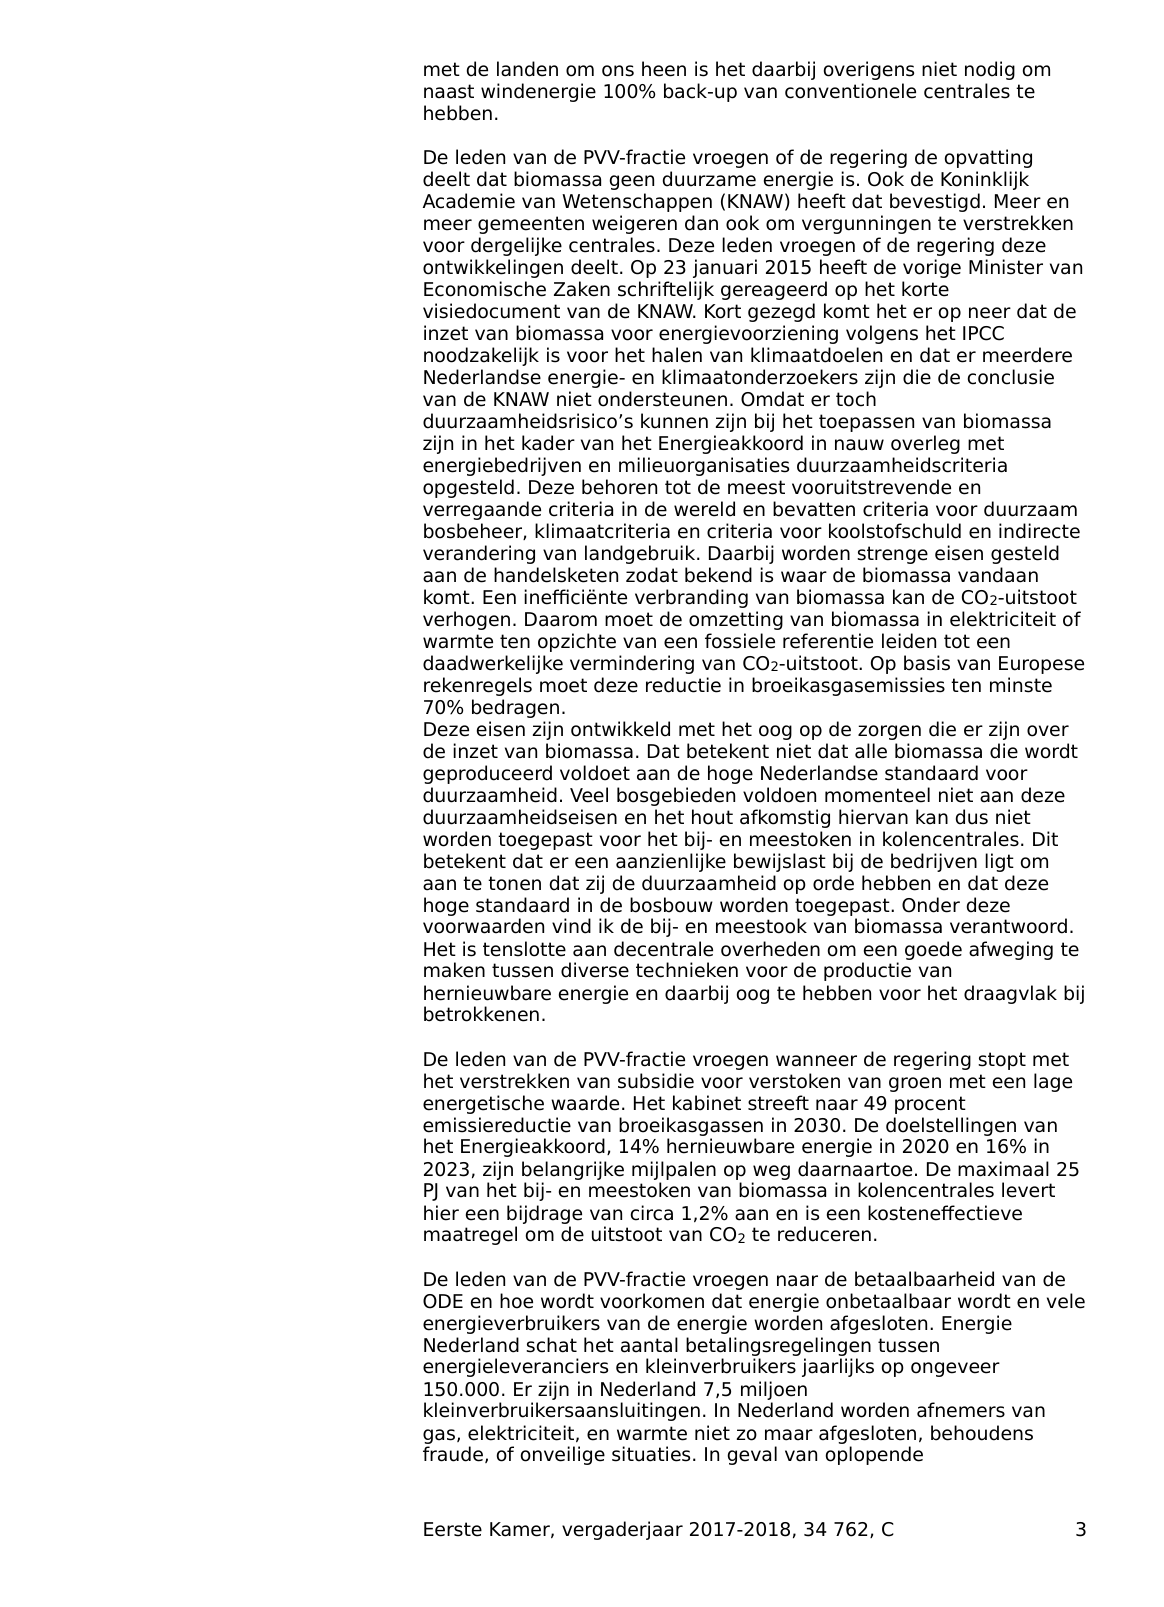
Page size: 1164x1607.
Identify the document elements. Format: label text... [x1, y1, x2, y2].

text Deze eisen zijn ontwikkeld met het oog op de zorgen die er zijn over de inzet van biomassa. Dat betekent niet dat alle biomassa die wordt geproduceerd voldoet aan de hoge Nederlandse standaard voor duurzaamheid. Veel bosgebieden voldoen momenteel niet aan deze duurzaamheidseisen en het hout afkomstig hiervan kan dus niet worden toegepast voor het bij- en meestoken in kolencentrales. Dit betekent dat er een aanzienlijke bewijslast bij de bedrijven ligt om aan te tonen dat zij de duurzaamheid op orde hebben en dat deze hoge standaard in de bosbouw worden toegepast. Onder deze voorwaarden vind ik de bij- en meestook van biomassa verantwoord. Het is tenslotte aan decentrale overheden om een goede afweging te maken tussen diverse technieken voor de productie van hernieuwbare energie en daarbij oog te hebben voor het draagvlak bij betrokkenen. [422, 719, 1087, 1026]
text met de landen om ons heen is het daarbij overigens niet nodig om naast windenergie 100% back-up van conventionele centrales te hebben. [422, 59, 1087, 125]
text De leden van de PVV-fractie vroegen wanneer de regering stopt met het verstrekken van subsidie voor verstoken van groen met een lage energetische waarde. Het kabinet streeft naar 49 procent emissiereductie van broeikasgassen in 2030. De doelstellingen van het Energieakkoord, 14% hernieuwbare energie in 2020 en 16% in 2023, zijn belangrijke mijlpalen op weg daarnaartoe. De maximaal 25 PJ van het bij- en meestoken van biomassa in kolencentrales levert hier een bijdrage van circa 1,2% aan en is een kosteneffectieve maatregel om de uitstoot van CO2 te reduceren. [422, 1048, 1087, 1246]
text De leden van de PVV-fractie vroegen of de regering de opvatting deelt dat biomassa geen duurzame energie is. Ook de Koninklijk Academie van Wetenschappen (KNAW) heeft dat bevestigd. Meer en meer gemeenten weigeren dan ook om vergunningen te verstrekken voor dergelijke centrales. Deze leden vroegen of de regering deze ontwikkelingen deelt. Op 23 januari 2015 heeft de vorige Minister van Economische Zaken schriftelijk gereageerd op het korte visiedocument van de KNAW. Kort gezegd komt het er op neer dat de inzet van biomassa voor energievoorziening volgens het IPCC noodzakelijk is voor het halen van klimaatdoelen en dat er meerdere Nederlandse energie- en klimaatonderzoekers zijn die de conclusie van de KNAW niet ondersteunen. Omdat er toch duurzaamheidsrisico’s kunnen zijn bij het toepassen van biomassa zijn in het kader van het Energieakkoord in nauw overleg met energiebedrijven en milieuorganisaties duurzaamheidscriteria opgesteld. Deze behoren tot de meest vooruitstrevende en verregaande criteria in de wereld en bevatten criteria voor duurzaam bosbeheer, klimaatcriteria en criteria voor koolstofschuld en indirecte verandering van landgebruik. Daarbij worden strenge eisen gesteld aan de handelsketen zodat bekend is waar de biomassa vandaan komt. Een inefficiënte verbranding van biomassa kan de CO2-uitstoot verhogen. Daarom moet de omzetting van biomassa in elektriciteit of warmte ten opzichte van een fossiele referentie leiden tot een daadwerkelijke vermindering van CO2-uitstoot. Op basis van Europese rekenregels moet deze reductie in broeikasgasemissies ten minste 70% bedragen. [422, 147, 1087, 719]
text De leden van de PVV-fractie vroegen naar de betaalbaarheid van de ODE en hoe wordt voorkomen dat energie onbetaalbaar wordt en vele energieverbruikers van de energie worden afgesloten. Energie Nederland schat het aantal betalingsregelingen tussen energieleveranciers en kleinverbruikers jaarlijks op ongeveer 150.000. Er zijn in Nederland 7,5 miljoen kleinverbruikersaansluitingen. In Nederland worden afnemers van gas, elektriciteit, en warmte niet zo maar afgesloten, behoudens fraude, of onveilige situaties. In geval van oplopende [422, 1268, 1087, 1466]
